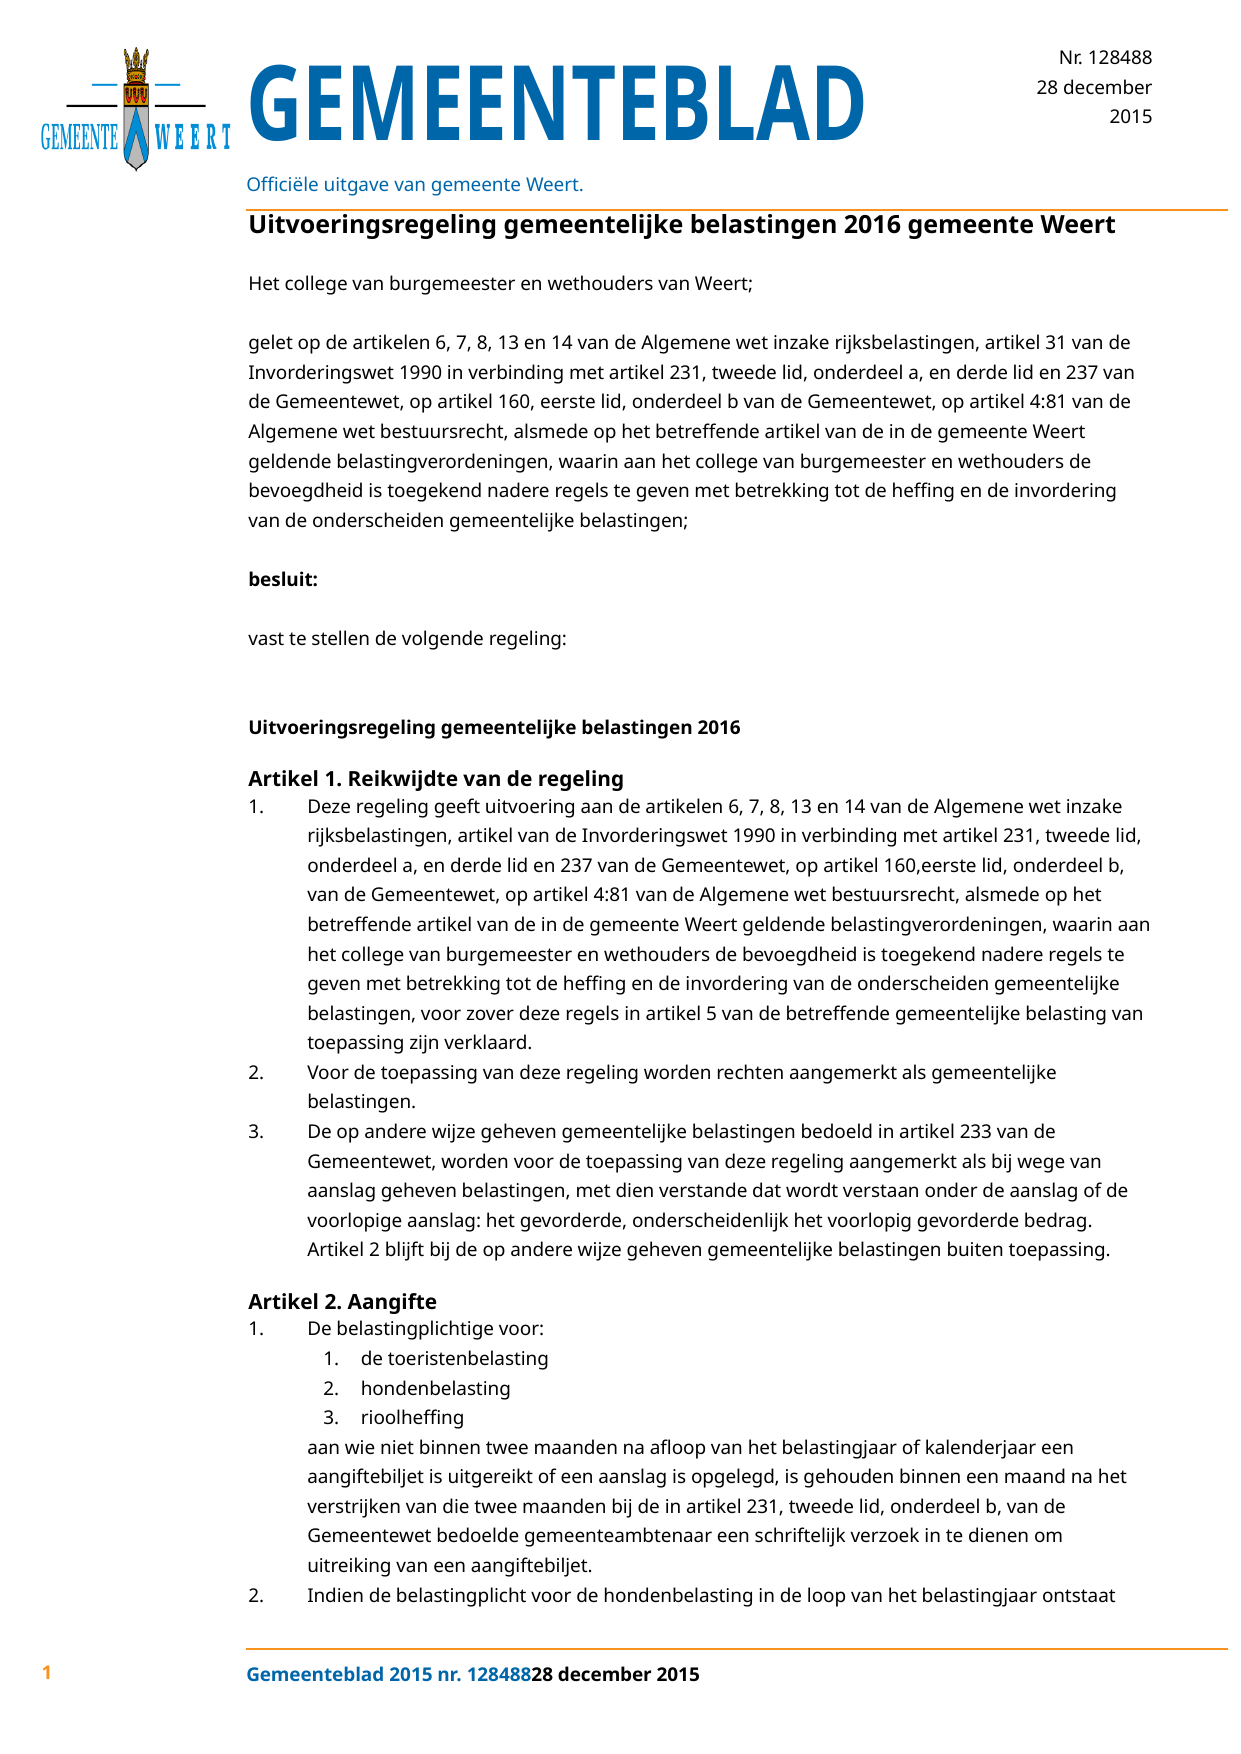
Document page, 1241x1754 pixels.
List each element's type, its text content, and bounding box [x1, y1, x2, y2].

list hondenbelasting [323, 1375, 1152, 1400]
text vast te stellen de volgende regeling: [248, 625, 1152, 651]
text Uitvoeringsregeling gemeentelijke belastingen 2016 [248, 714, 1152, 740]
text besluit: [248, 566, 1152, 592]
text Het college van burgemeester en wethouders van Weert; [248, 270, 1152, 296]
list Voor de toepassing van deze regeling worden rechten aangemerkt als gemeentelijke belastingen. [248, 1059, 1152, 1114]
list rioolheffing [323, 1404, 1152, 1430]
list Indien de belastingplicht voor de hondenbelasting in de loop van het belastingjaar ontstaat [248, 1582, 1152, 1607]
text Artikel 1. Reikwijdte van de regeling [248, 764, 1152, 793]
text Artikel 2. Aangifte [248, 1287, 1152, 1316]
text gelet op de artikelen 6, 7, 8, 13 en 14 van de Algemene wet inzake rijksbelastingen, artikel 31 van de Invorderingswet 1990 in verbinding met artikel 231, tweede lid, onderdeel a, en derde lid en 237 van de Gemeentewet, op artikel 160, eerste lid, onderdeel b van de Gemeentewet, op artikel 4:81 van de Algemene wet bestuursrecht, alsmede op het betreffende artikel van de in de gemeente Weert geldende belastingverordeningen, waarin aan het college van burgemeester en wethouders de bevoegdheid is toegekend nadere regels te geven met betrekking tot de heffing en de invordering van de onderscheiden gemeentelijke belastingen; [248, 329, 1152, 533]
list Deze regeling geeft uitvoering aan de artikelen 6, 7, 8, 13 en 14 van de Algemene wet inzake rijksbelastingen, artikel van de Invorderingswet 1990 in verbinding met artikel 231, tweede lid, onderdeel a, en derde lid en 237 van de Gemeentewet, op artikel 160,eerste lid, onderdeel b, van de Gemeentewet, op artikel 4:81 van de Algemene wet bestuursrecht, alsmede op het betreffende artikel van de in de gemeente Weert geldende belastingverordeningen, waarin aan het college van burgemeester en wethouders de bevoegdheid is toegekend nadere regels te geven met betrekking tot de heffing en de invordering van de onderscheiden gemeentelijke belastingen, voor zover deze regels in artikel 5 van de betreffende gemeentelijke belasting van toepassing zijn verklaard. [248, 793, 1152, 1055]
list de toeristenbelasting [323, 1345, 1152, 1371]
list De belastingplichtige voor: [248, 1316, 1152, 1341]
picture [41, 47, 231, 172]
text Uitvoeringsregeling gemeentelijke belastingen 2016 gemeente Weert [248, 211, 1152, 241]
list aan wie niet binnen twee maanden na afloop van het belastingjaar of kalenderjaar een aangiftebiljet is uitgereikt of een aanslag is opgelegd, is gehouden binnen een maand na het verstrijken van die twee maanden bij de in artikel 231, tweede lid, onderdeel b, van de Gemeentewet bedoelde gemeenteambtenaar een schriftelijk verzoek in te dienen om uitreiking van een aangiftebiljet. [248, 1434, 1152, 1578]
list De op andere wijze geheven gemeentelijke belastingen bedoeld in artikel 233 van de Gemeentewet, worden voor de toepassing van deze regeling aangemerkt als bij wege van aanslag geheven belastingen, met dien verstande dat wordt verstaan onder de aanslag of de voorlopige aanslag: het gevorderde, onderscheidenlijk het voorlopig gevorderde bedrag. Artikel 2 blijft bij de op andere wijze geheven gemeentelijke belastingen buiten toepassing. [248, 1118, 1152, 1262]
